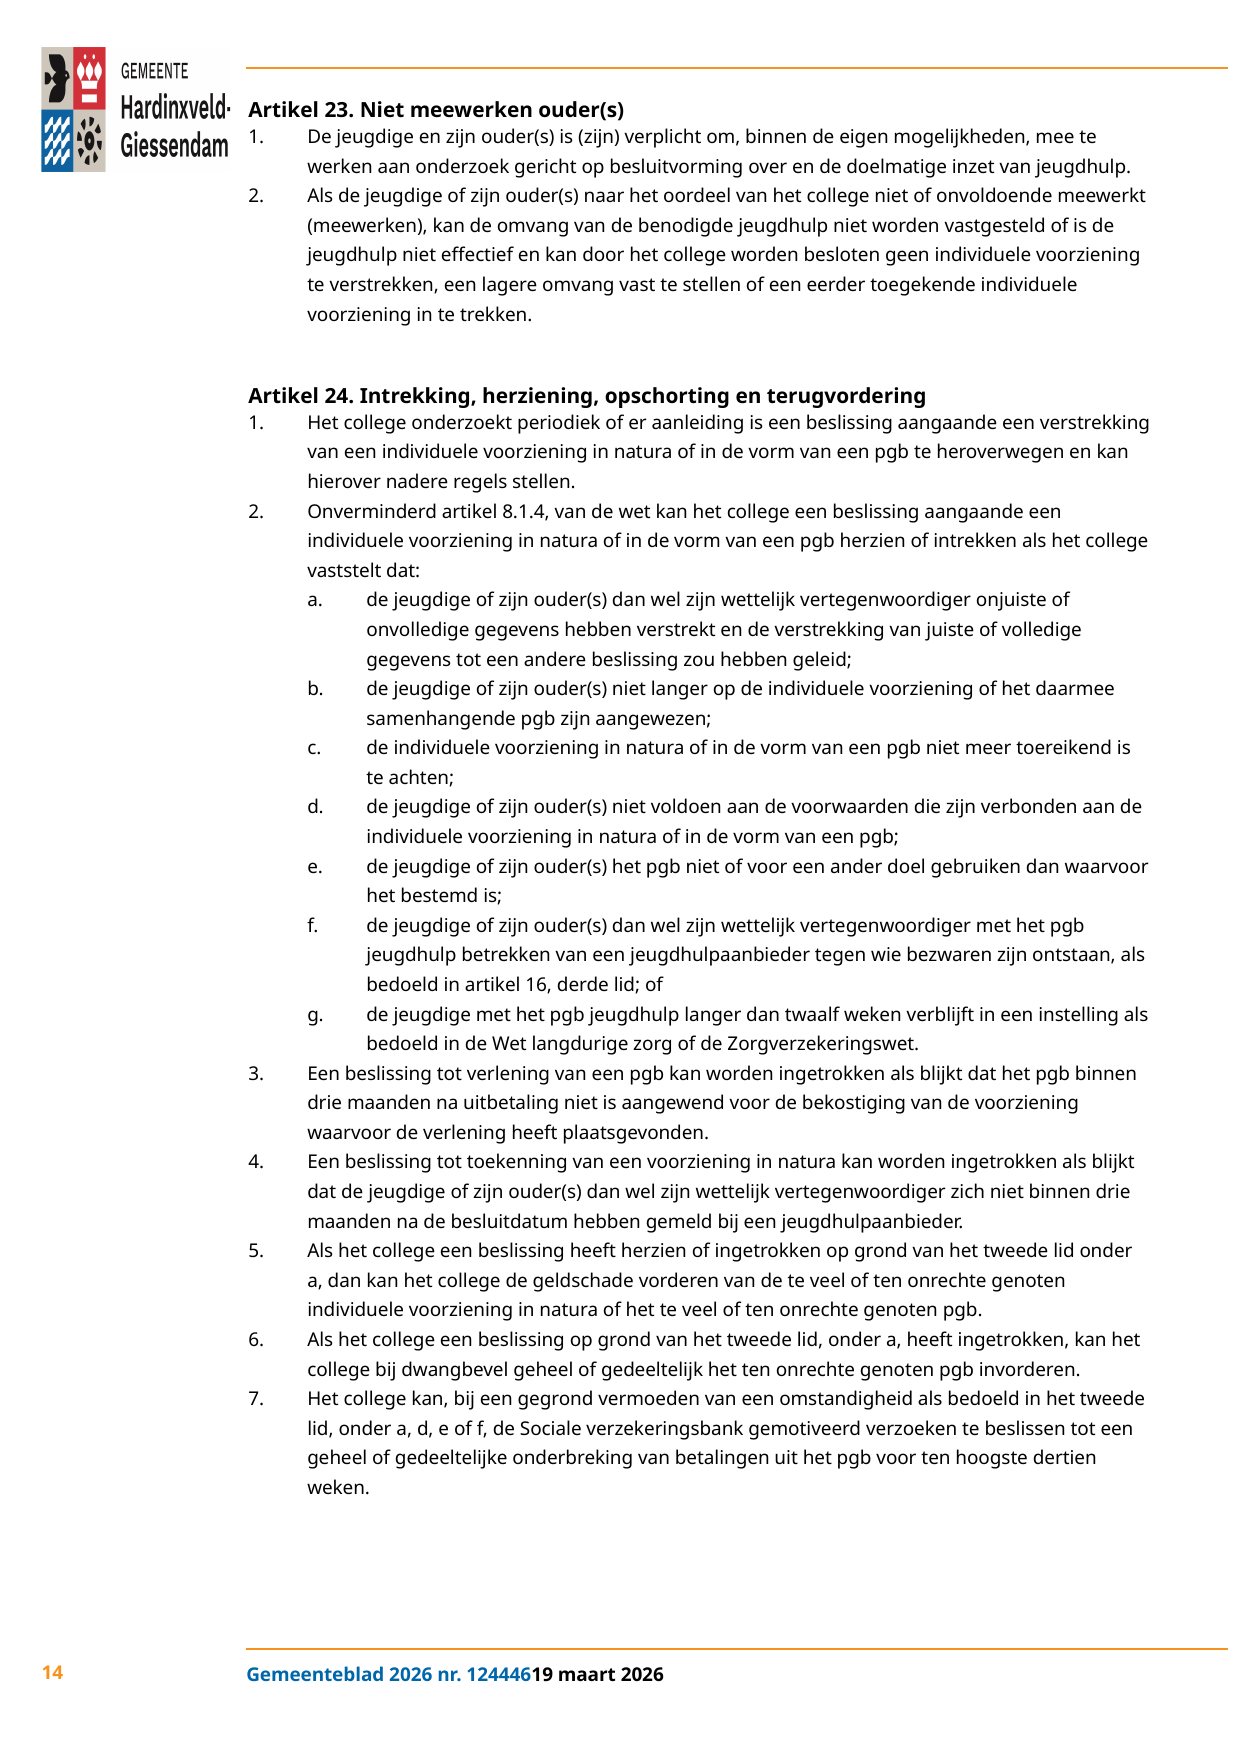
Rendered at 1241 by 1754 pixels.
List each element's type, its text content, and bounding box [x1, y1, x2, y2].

list Onverminderd artikel 8.1.4, van de wet kan het college een beslissing aangaande een individuele voorziening in natura of in de vorm van een pgb herzien of intrekken als het college vaststelt dat: [248, 498, 1152, 583]
list de jeugdige of zijn ouder(s) het pgb niet of voor een ander doel gebruiken dan waarvoor het bestemd is; [307, 853, 1152, 908]
list Het college onderzoekt periodiek of er aanleiding is een beslissing aangaande een verstrekking van een individuele voorziening in natura of in de vorm van een pgb te heroverwegen en kan hierover nadere regels stellen. [248, 409, 1152, 494]
list Als het college een beslissing heeft herzien of ingetrokken op grond van het tweede lid onder a, dan kan het college de geldschade vorderen van de te veel of ten onrechte genoten individuele voorziening in natura of het te veel of ten onrechte genoten pgb. [248, 1237, 1152, 1322]
list Als de jeugdige of zijn ouder(s) naar het oordeel van het college niet of onvoldoende meewerkt (meewerken), kan de omvang van de benodigde jeugdhulp niet worden vastgesteld of is de jeugdhulp niet effectief en kan door het college worden besloten geen individuele voorziening te verstrekken, een lagere omvang vast te stellen of een eerder toegekende individuele voorziening in te trekken. [248, 182, 1152, 326]
list Een beslissing tot toekenning van een voorziening in natura kan worden ingetrokken als blijkt dat de jeugdige of zijn ouder(s) dan wel zijn wettelijk vertegenwoordiger zich niet binnen drie maanden na de besluitdatum hebben gemeld bij een jeugdhulpaanbieder. [248, 1149, 1152, 1234]
picture [41, 47, 231, 172]
list Een beslissing tot verlening van een pgb kan worden ingetrokken als blijkt dat het pgb binnen drie maanden na uitbetaling niet is aangewend voor de bekostiging van de voorziening waarvoor de verlening heeft plaatsgevonden. [248, 1060, 1152, 1145]
list Als het college een beslissing op grond van het tweede lid, onder a, heeft ingetrokken, kan het college bij dwangbevel geheel of gedeeltelijk het ten onrechte genoten pgb invorderen. [248, 1326, 1152, 1382]
list de jeugdige of zijn ouder(s) niet voldoen aan de voorwaarden die zijn verbonden aan de individuele voorziening in natura of in de vorm van een pgb; [307, 794, 1152, 849]
list de jeugdige met het pgb jeugdhulp langer dan twaalf weken verblijft in een instelling als bedoeld in de Wet langdurige zorg of de Zorgverzekeringswet. [307, 1001, 1152, 1056]
list de individuele voorziening in natura of in de vorm van een pgb niet meer toereikend is te achten; [307, 734, 1152, 790]
list de jeugdige of zijn ouder(s) dan wel zijn wettelijk vertegenwoordiger met het pgb jeugdhulp betrekken van een jeugdhulpaanbieder tegen wie bezwaren zijn ontstaan, als bedoeld in artikel 16, derde lid; of [307, 912, 1152, 997]
text Artikel 24. Intrekking, herziening, opschorting en terugvordering [248, 381, 1152, 409]
text Artikel 23. Niet meewerken ouder(s) [248, 95, 1152, 123]
list De jeugdige en zijn ouder(s) is (zijn) verplicht om, binnen de eigen mogelijkheden, mee te werken aan onderzoek gericht op besluitvorming over en de doelmatige inzet van jeugdhulp. [248, 123, 1152, 178]
list de jeugdige of zijn ouder(s) dan wel zijn wettelijk vertegenwoordiger onjuiste of onvolledige gegevens hebben verstrekt en de verstrekking van juiste of volledige gegevens tot een andere beslissing zou hebben geleid; [307, 587, 1152, 672]
list Het college kan, bij een gegrond vermoeden van een omstandigheid als bedoeld in het tweede lid, onder a, d, e of f, de Sociale verzekeringsbank gemotiveerd verzoeken te beslissen tot een geheel of gedeeltelijke onderbreking van betalingen uit het pgb voor ten hoogste dertien weken. [248, 1385, 1152, 1500]
list de jeugdige of zijn ouder(s) niet langer op de individuele voorziening of het daarmee samenhangende pgb zijn aangewezen; [307, 675, 1152, 731]
